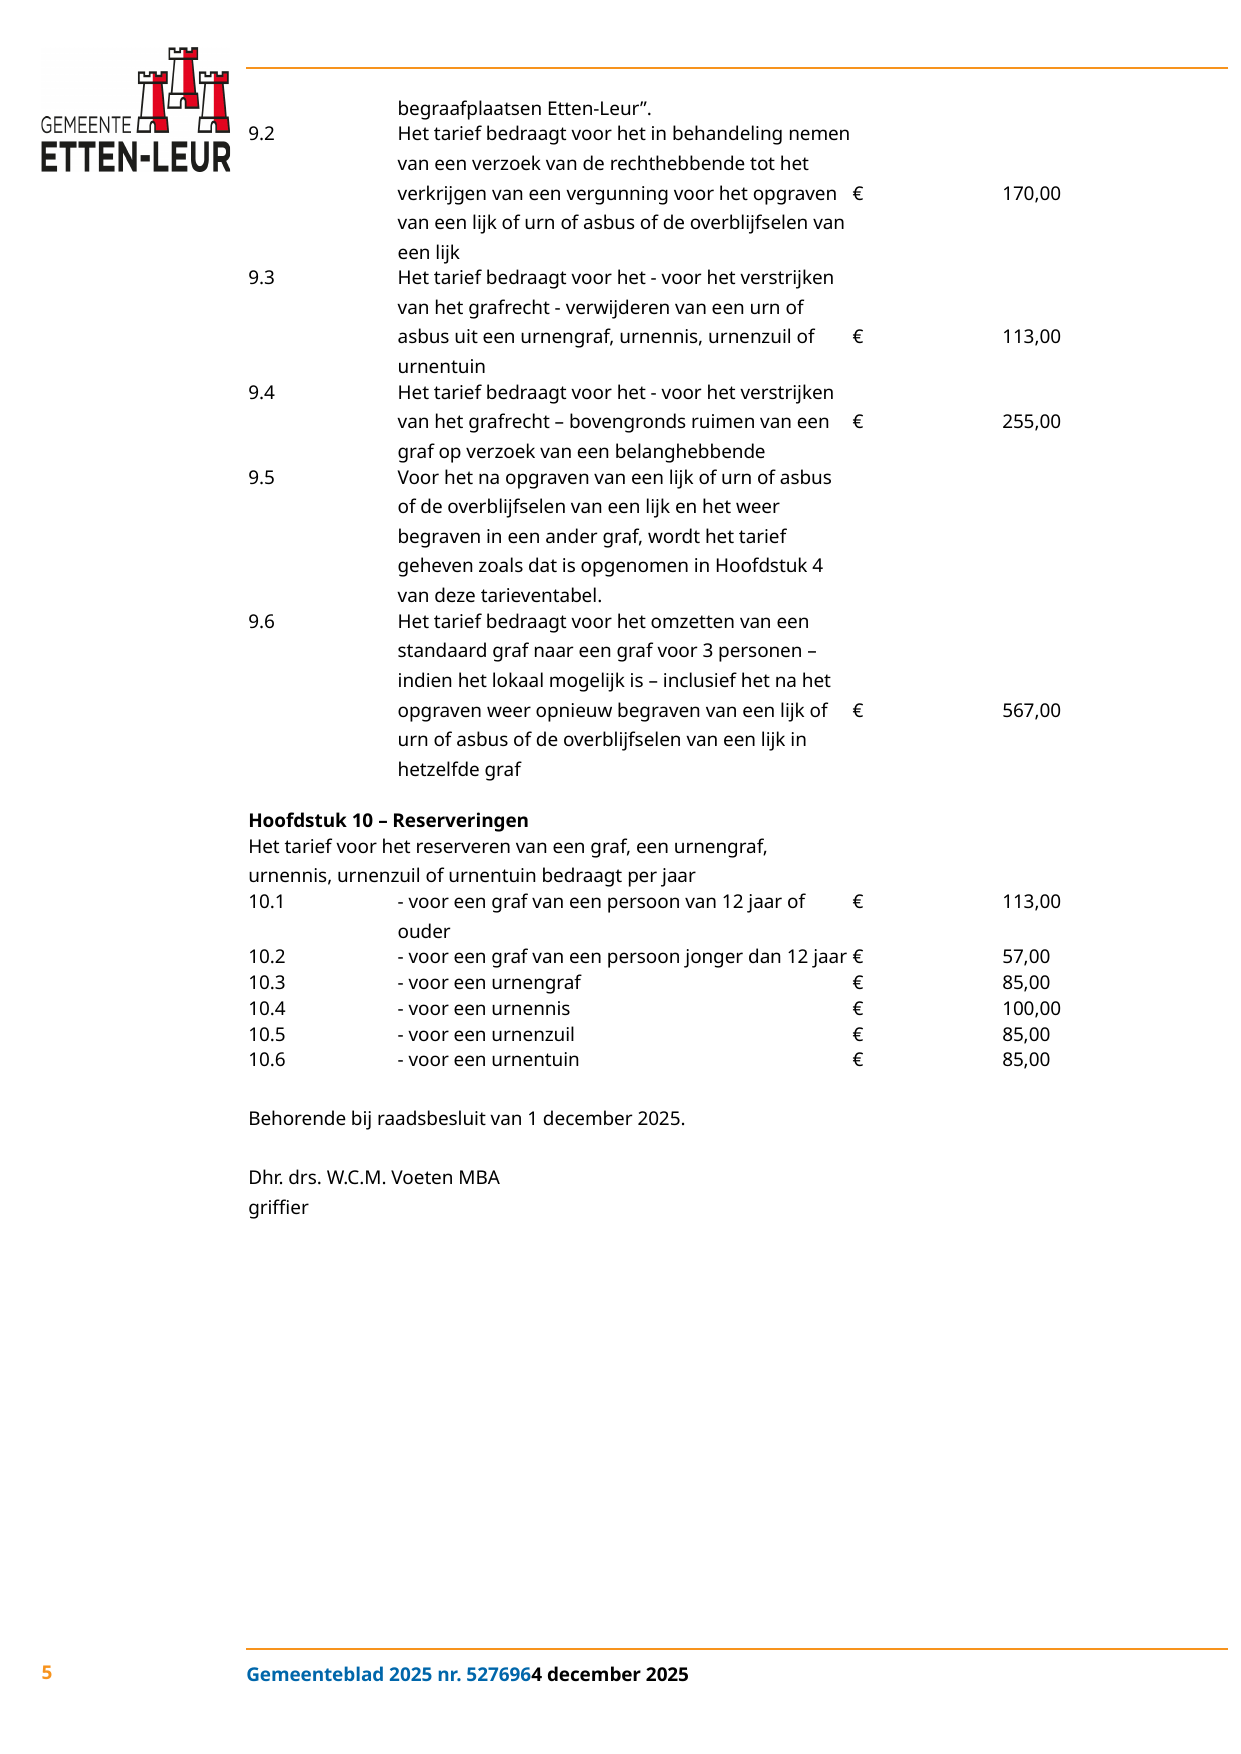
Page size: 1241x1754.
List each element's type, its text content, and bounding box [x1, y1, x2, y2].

text Dhr. drs. W.C.M. Voeten MBA [248, 1164, 1152, 1190]
table_cell 10.2 [248, 944, 397, 969]
table_cell 85,00 [1002, 1021, 1152, 1047]
table_cell € [853, 944, 1002, 969]
table_cell 113,00 [1002, 265, 1152, 379]
table_cell [248, 95, 397, 121]
table_cell Het tarief voor het reserveren van een graf, een urnengraf, urnennis, urnenzuil of urnentuin bedraagt per jaar [248, 833, 852, 888]
table_cell 9.5 [248, 464, 397, 608]
table_cell [398, 782, 852, 807]
table_cell € [853, 889, 1002, 944]
table_cell 57,00 [1002, 944, 1152, 969]
table_cell 10.3 [248, 970, 397, 995]
table_cell - voor een graf van een persoon jonger dan 12 jaar [398, 944, 852, 969]
table_cell € [853, 265, 1002, 379]
text Behorende bij raadsbesluit van 1 december 2025. [248, 1105, 1152, 1131]
table_cell Het tarief bedraagt voor het in behandeling nemen van een verzoek van de rechthebbende tot het verkrijgen van een vergunning voor het opgraven van een lijk of urn of asbus of de overblijfselen van een lijk [398, 121, 852, 264]
table_cell € [853, 995, 1002, 1021]
table_cell Het tarief bedraagt voor het - voor het verstrijken van het grafrecht - verwijderen van een urn of asbus uit een urnengraf, urnennis, urnenzuil of urnentuin [398, 265, 852, 379]
table_cell € [853, 1021, 1002, 1047]
table_cell [1002, 808, 1152, 833]
table_cell € [853, 1047, 1002, 1072]
table_cell 567,00 [1002, 608, 1152, 782]
table_cell 9.3 [248, 265, 397, 379]
table_cell [853, 833, 1002, 888]
table_cell [1002, 95, 1152, 121]
table_cell [1002, 782, 1152, 807]
table_cell € [853, 121, 1002, 264]
table_cell [853, 95, 1002, 121]
table_cell 9.2 [248, 121, 397, 264]
table_cell € [853, 608, 1002, 782]
table_cell 85,00 [1002, 1047, 1152, 1072]
table_cell 9.4 [248, 379, 397, 464]
table_cell € [853, 379, 1002, 464]
table_cell [1002, 833, 1152, 888]
table_cell - voor een urnentuin [398, 1047, 852, 1072]
table_cell - voor een urnenzuil [398, 1021, 852, 1047]
table_cell 100,00 [1002, 995, 1152, 1021]
table_cell € [853, 970, 1002, 995]
table_cell begraafplaatsen Etten-Leur”. [398, 95, 852, 121]
table_cell Voor het na opgraven van een lijk of urn of asbus of de overblijfselen van een lijk en het weer begraven in een ander graf, wordt het tarief geheven zoals dat is opgenomen in Hoofdstuk 4 van deze tarieventabel. [398, 464, 852, 608]
table_cell 10.6 [248, 1047, 397, 1072]
table_cell Het tarief bedraagt voor het omzetten van een standaard graf naar een graf voor 3 personen – indien het lokaal mogelijk is – inclusief het na het opgraven weer opnieuw begraven van een lijk of urn of asbus of de overblijfselen van een lijk in hetzelfde graf [398, 608, 852, 782]
picture [41, 47, 231, 172]
table_cell 85,00 [1002, 970, 1152, 995]
table_cell 10.1 [248, 889, 397, 944]
table_cell 9.6 [248, 608, 397, 782]
table_cell Hoofdstuk 10 – Reserveringen [248, 808, 852, 833]
table_cell [853, 464, 1002, 608]
table_cell - voor een urnennis [398, 995, 852, 1021]
table_cell 255,00 [1002, 379, 1152, 464]
table_cell 170,00 [1002, 121, 1152, 264]
table_cell [1002, 464, 1152, 608]
table_cell Het tarief bedraagt voor het - voor het verstrijken van het grafrecht – bovengronds ruimen van een graf op verzoek van een belanghebbende [398, 379, 852, 464]
table_cell - voor een graf van een persoon van 12 jaar of ouder [398, 889, 852, 944]
table_cell [248, 782, 397, 807]
text griffier [248, 1194, 1152, 1220]
table_cell 10.5 [248, 1021, 397, 1047]
table_cell 10.4 [248, 995, 397, 1021]
table_cell - voor een urnengraf [398, 970, 852, 995]
table_cell 113,00 [1002, 889, 1152, 944]
table_cell [853, 782, 1002, 807]
table_cell [853, 808, 1002, 833]
